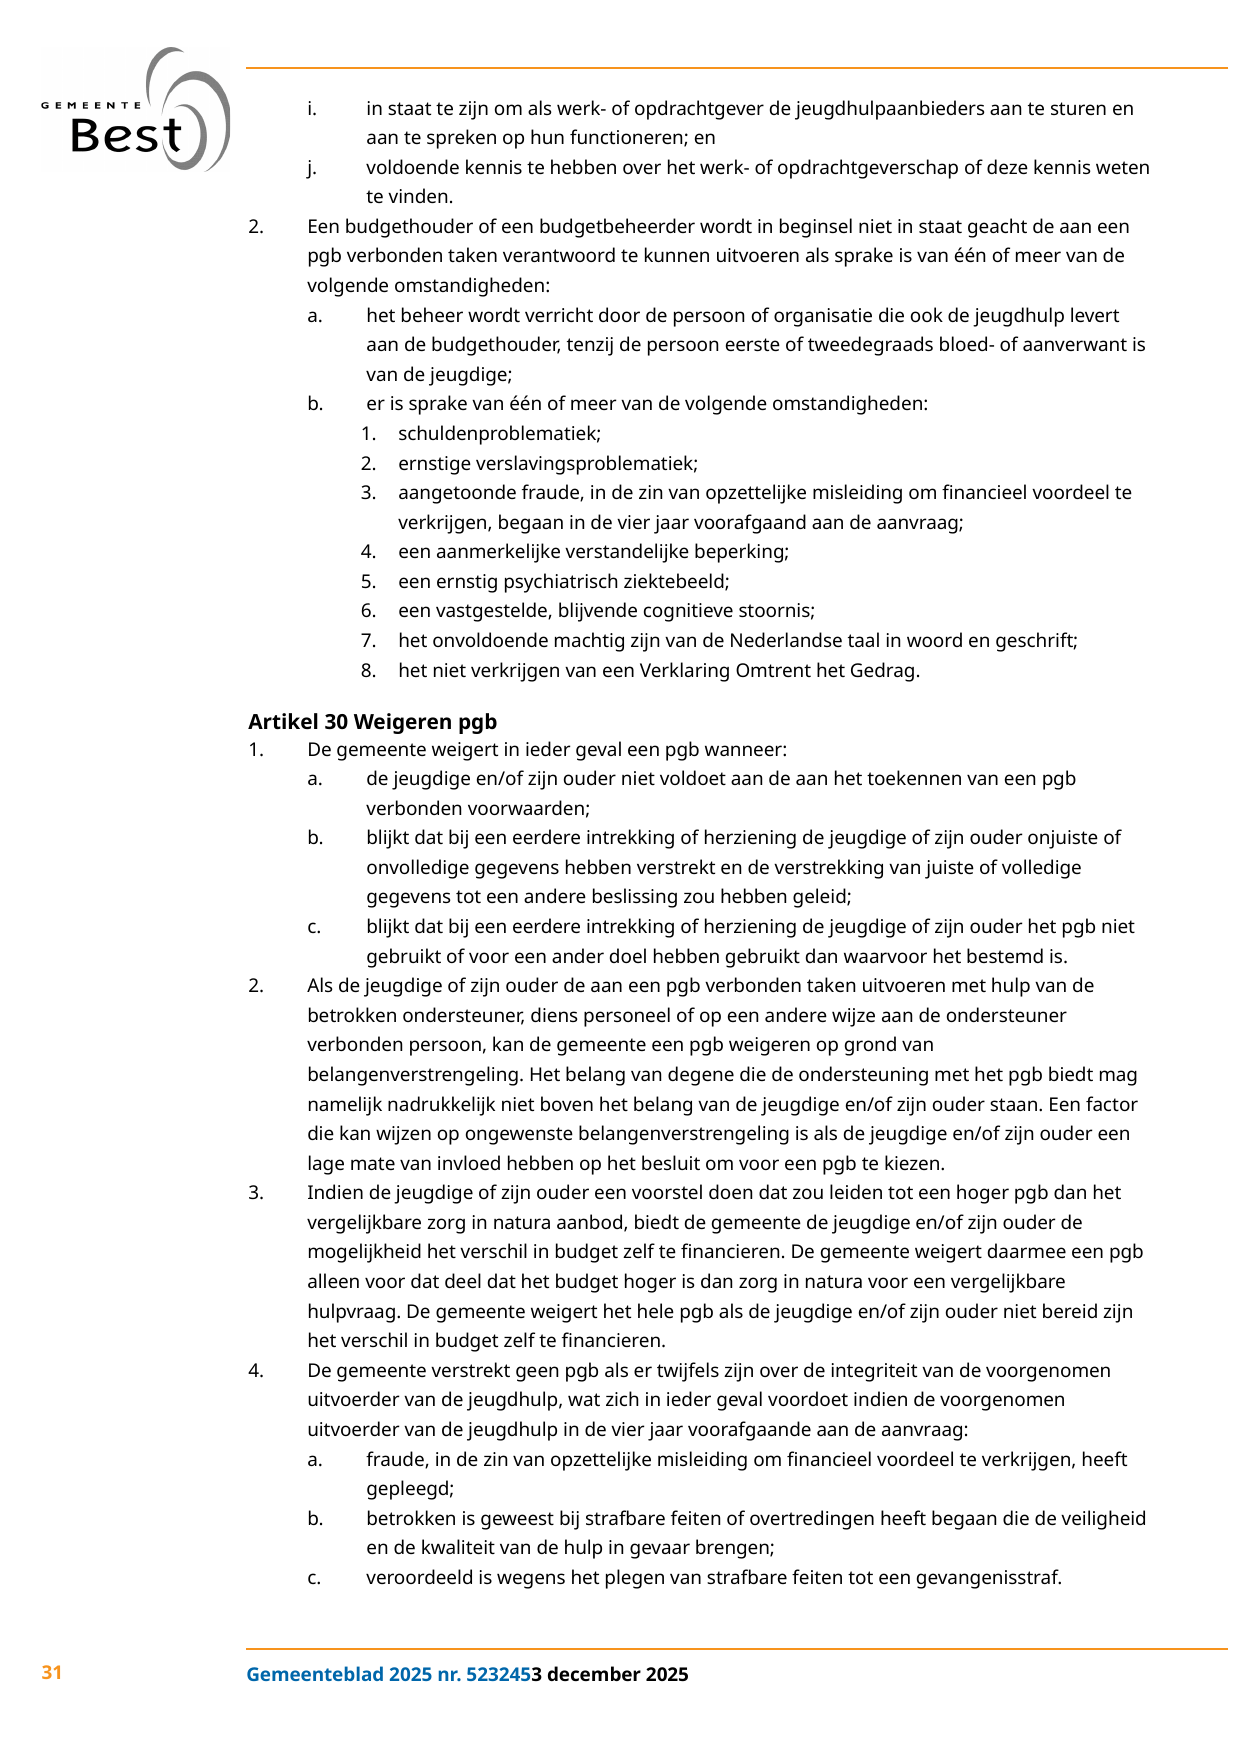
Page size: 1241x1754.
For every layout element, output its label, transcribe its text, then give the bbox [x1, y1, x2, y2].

list het onvoldoende machtig zijn van de Nederlandse taal in woord en geschrift; [361, 627, 1152, 653]
list een ernstig psychiatrisch ziektebeeld; [361, 568, 1152, 594]
list betrokken is geweest bij strafbare feiten of overtredingen heeft begaan die de veiligheid en de kwaliteit van de hulp in gevaar brengen; [307, 1505, 1152, 1560]
list voldoende kennis te hebben over het werk- of opdrachtgeverschap of deze kennis weten te vinden. [307, 154, 1152, 209]
list het beheer wordt verricht door de persoon of organisatie die ook de jeugdhulp levert aan de budgethouder, tenzij de persoon eerste of tweedegraads bloed- of aanverwant is van de jeugdige; [307, 302, 1152, 387]
list blijkt dat bij een eerdere intrekking of herziening de jeugdige of zijn ouder het pgb niet gebruikt of voor een ander doel hebben gebruikt dan waarvoor het bestemd is. [307, 913, 1152, 968]
list ernstige verslavingsproblematiek; [361, 450, 1152, 476]
list aangetoonde fraude, in de zin van opzettelijke misleiding om financieel voordeel te verkrijgen, begaan in de vier jaar voorafgaand aan de aanvraag; [361, 479, 1152, 535]
text Artikel 30 Weigeren pgb [248, 707, 1152, 736]
list een aanmerkelijke verstandelijke beperking; [361, 538, 1152, 564]
list Als de jeugdige of zijn ouder de aan een pgb verbonden taken uitvoeren met hulp van de betrokken ondersteuner, diens personeel of op een andere wijze aan de ondersteuner verbonden persoon, kan de gemeente een pgb weigeren op grond van belangenverstrengeling. Het belang van degene die de ondersteuning met het pgb biedt mag namelijk nadrukkelijk niet boven het belang van de jeugdige en/of zijn ouder staan. Een factor die kan wijzen op ongewenste belangenverstrengeling is als de jeugdige en/of zijn ouder een lage mate van invloed hebben op het besluit om voor een pgb te kiezen. [248, 972, 1152, 1176]
list De gemeente verstrekt geen pgb als er twijfels zijn over de integriteit van de voorgenomen uitvoerder van de jeugdhulp, wat zich in ieder geval voordoet indien de voorgenomen uitvoerder van de jeugdhulp in de vier jaar voorafgaande aan de aanvraag: [248, 1357, 1152, 1442]
list de jeugdige en/of zijn ouder niet voldoet aan de aan het toekennen van een pgb verbonden voorwaarden; [307, 765, 1152, 821]
list fraude, in de zin van opzettelijke misleiding om financieel voordeel te verkrijgen, heeft gepleegd; [307, 1446, 1152, 1501]
list blijkt dat bij een eerdere intrekking of herziening de jeugdige of zijn ouder onjuiste of onvolledige gegevens hebben verstrekt en de verstrekking van juiste of volledige gegevens tot een andere beslissing zou hebben geleid; [307, 824, 1152, 909]
list schuldenproblematiek; [361, 420, 1152, 446]
list een vastgestelde, blijvende cognitieve stoornis; [361, 598, 1152, 623]
list er is sprake van één of meer van de volgende omstandigheden: [307, 391, 1152, 416]
list De gemeente weigert in ieder geval een pgb wanneer: [248, 736, 1152, 761]
list in staat te zijn om als werk- of opdrachtgever de jeugdhulpaanbieders aan te sturen en aan te spreken op hun functioneren; en [307, 95, 1152, 150]
list veroordeeld is wegens het plegen van strafbare feiten tot een gevangenisstraf. [307, 1564, 1152, 1590]
picture [41, 47, 231, 172]
list Indien de jeugdige of zijn ouder een voorstel doen dat zou leiden tot een hoger pgb dan het vergelijkbare zorg in natura aanbod, biedt de gemeente de jeugdige en/of zijn ouder de mogelijkheid het verschil in budget zelf te financieren. De gemeente weigert daarmee een pgb alleen voor dat deel dat het budget hoger is dan zorg in natura voor een vergelijkbare hulpvraag. De gemeente weigert het hele pgb als de jeugdige en/of zijn ouder niet bereid zijn het verschil in budget zelf te financieren. [248, 1179, 1152, 1353]
list Een budgethouder of een budgetbeheerder wordt in beginsel niet in staat geacht de aan een pgb verbonden taken verantwoord te kunnen uitvoeren als sprake is van één of meer van de volgende omstandigheden: [248, 213, 1152, 298]
list het niet verkrijgen van een Verklaring Omtrent het Gedrag. [361, 657, 1152, 683]
